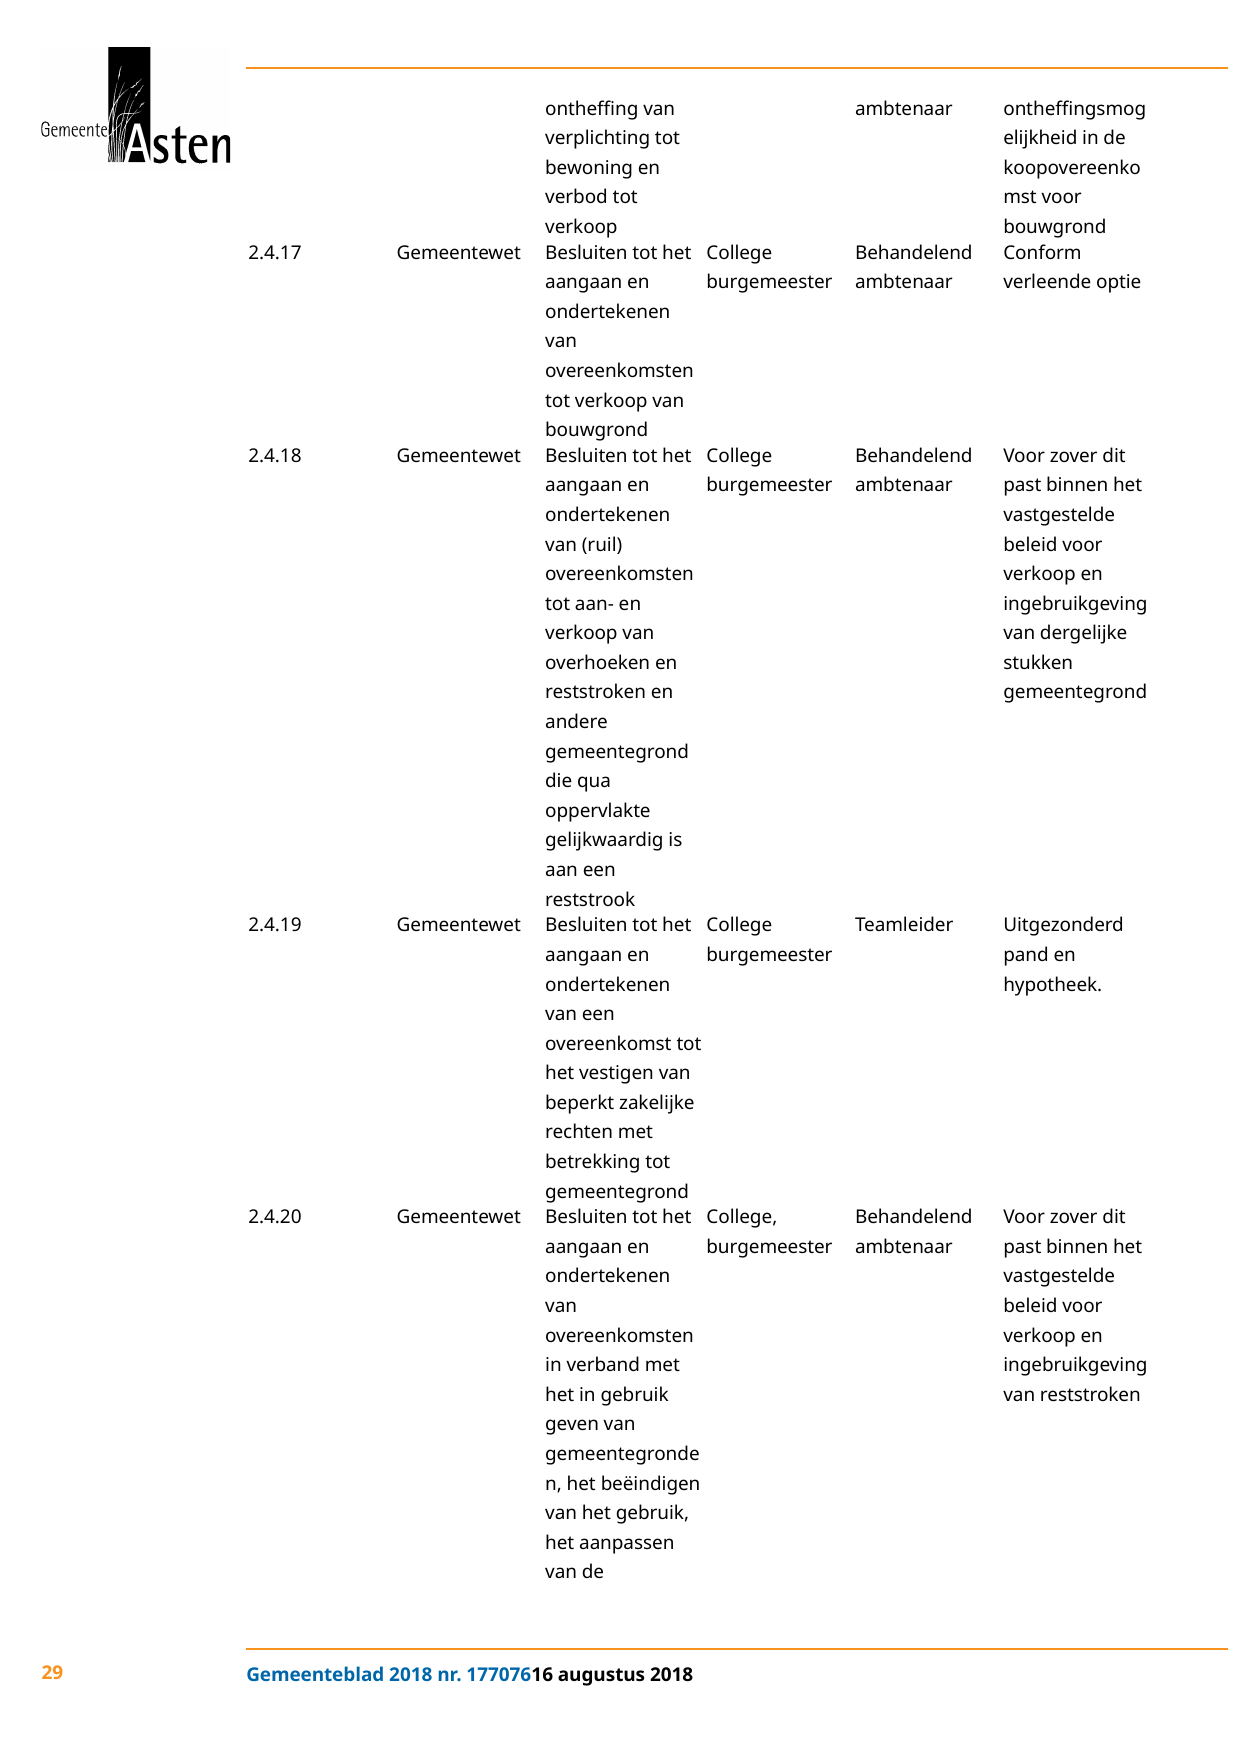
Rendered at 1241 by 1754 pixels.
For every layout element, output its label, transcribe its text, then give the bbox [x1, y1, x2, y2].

table_cell College burgemeester [706, 442, 855, 912]
table_cell [248, 95, 396, 239]
table_cell Besluiten tot het aangaan en ondertekenen van overeenkomsten in verband met het in gebruik geven van gemeentegronden, het beëindigen van het gebruik, het aanpassen van de [545, 1204, 706, 1584]
table_cell 2.4.17 [248, 239, 396, 442]
table_cell Besluiten tot het aangaan en ondertekenen van een overeenkomst tot het vestigen van beperkt zakelijke rechten met betrekking tot gemeentegrond [545, 912, 706, 1203]
picture [41, 47, 231, 172]
table_cell Teamleider [855, 912, 1003, 1203]
table_cell Behandelend ambtenaar [855, 1204, 1003, 1584]
table_cell ontheffing van verplichting tot bewoning en verbod tot verkoop [545, 95, 706, 239]
table_cell Voor zover dit past binnen het vastgestelde beleid voor verkoop en ingebruikgeving van reststroken [1003, 1204, 1152, 1584]
table_cell College, burgemeester [706, 1204, 855, 1584]
table_cell College burgemeester [706, 912, 855, 1203]
table_cell Behandelend ambtenaar [855, 239, 1003, 442]
table_cell Gemeentewet [396, 1204, 545, 1584]
table_cell Gemeentewet [396, 912, 545, 1203]
table_cell Voor zover dit past binnen het vastgestelde beleid voor verkoop en ingebruikgeving van dergelijke stukken gemeentegrond [1003, 442, 1152, 912]
table_cell 2.4.19 [248, 912, 396, 1203]
table_cell Behandelend ambtenaar [855, 442, 1003, 912]
table_cell [706, 95, 855, 239]
table_cell ontheffingsmogelijkheid in de koopovereenkomst voor bouwgrond [1003, 95, 1152, 239]
table_cell ambtenaar [855, 95, 1003, 239]
table_cell Besluiten tot het aangaan en ondertekenen van (ruil) overeenkomsten tot aan- en verkoop van overhoeken en reststroken en andere gemeentegrond die qua oppervlakte gelijkwaardig is aan een reststrook [545, 442, 706, 912]
table_cell Gemeentewet [396, 442, 545, 912]
table_cell Uitgezonderd pand en hypotheek. [1003, 912, 1152, 1203]
table_cell Gemeentewet [396, 239, 545, 442]
table_cell 2.4.18 [248, 442, 396, 912]
table_cell Besluiten tot het aangaan en ondertekenen van overeenkomsten tot verkoop van bouwgrond [545, 239, 706, 442]
table_cell Conform verleende optie [1003, 239, 1152, 442]
table_cell [396, 95, 545, 239]
table_cell 2.4.20 [248, 1204, 396, 1584]
table_cell College burgemeester [706, 239, 855, 442]
